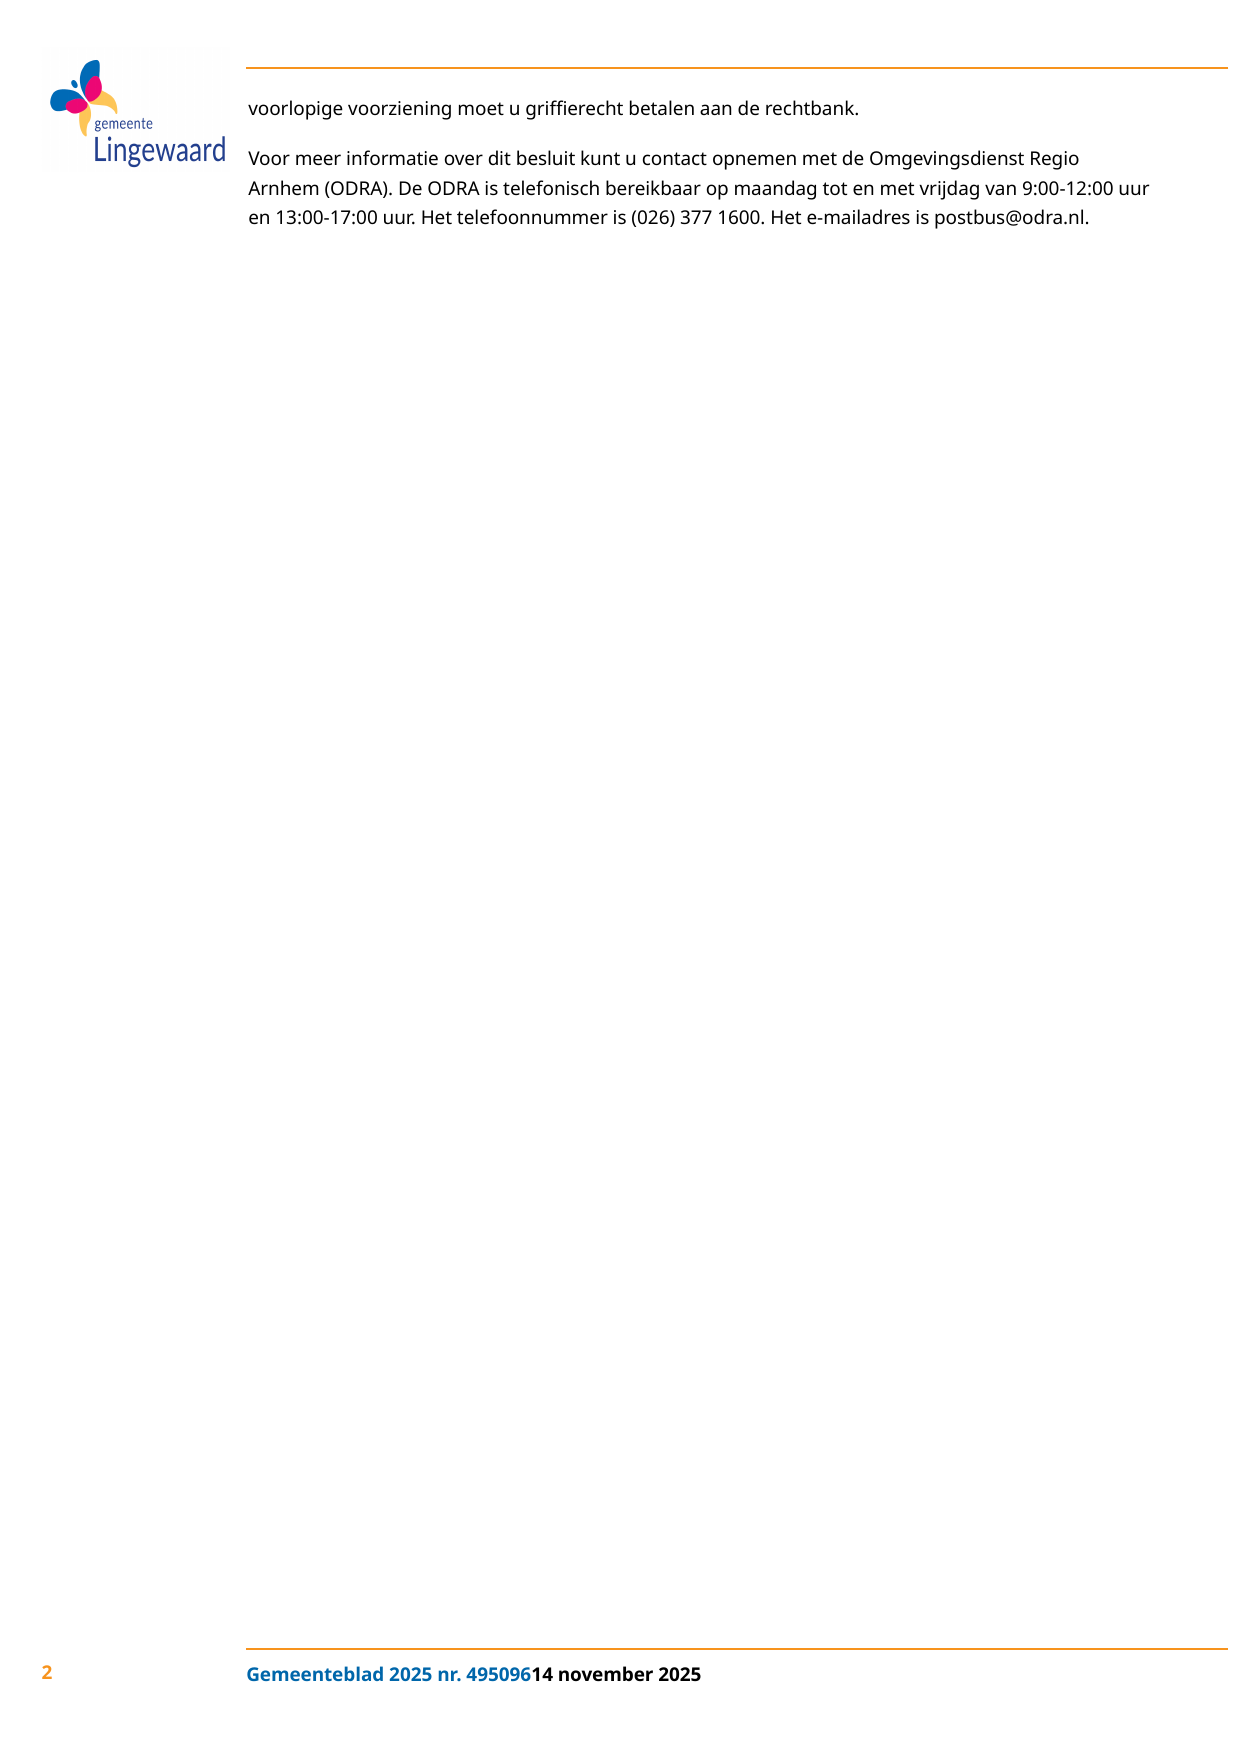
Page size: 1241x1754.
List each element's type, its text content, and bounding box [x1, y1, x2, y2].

text voorlopige voorziening moet u griffierecht betalen aan de rechtbank. [248, 95, 1152, 121]
text Voor meer informatie over dit besluit kunt u contact opnemen met de Omgevingsdienst Regio Arnhem (ODRA). De ODRA is telefonisch bereikbaar op maandag tot en met vrijdag van 9:00-12:00 uur en 13:00-17:00 uur. Het telefoonnummer is (026) 377 1600. Het e-mailadres is postbus@odra.nl. [248, 145, 1152, 230]
picture [41, 47, 231, 172]
